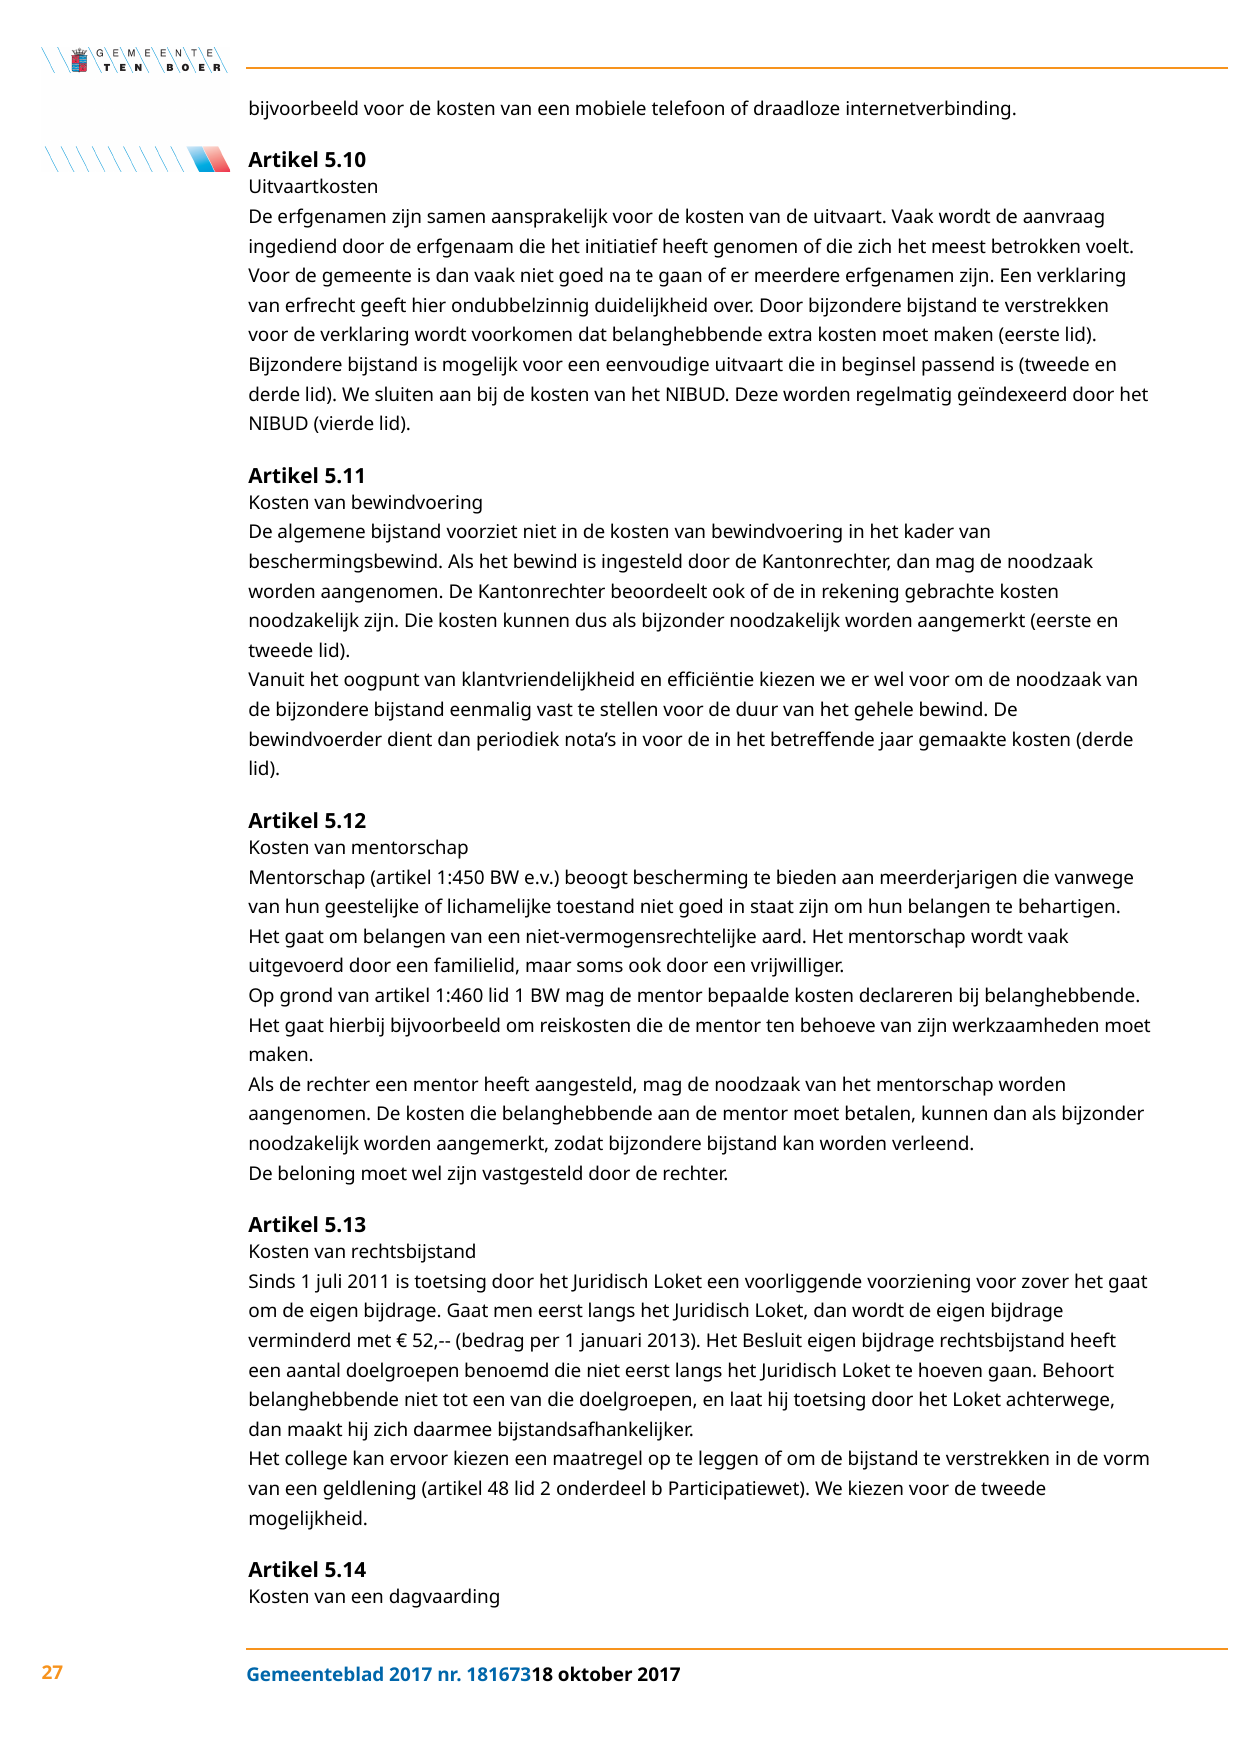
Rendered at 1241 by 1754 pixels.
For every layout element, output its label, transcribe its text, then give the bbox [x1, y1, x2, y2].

text Als de rechter een mentor heeft aangesteld, mag de noodzaak van het mentorschap worden aangenomen. De kosten die belanghebbende aan de mentor moet betalen, kunnen dan als bijzonder noodzakelijk worden aangemerkt, zodat bijzondere bijstand kan worden verleend. [248, 1071, 1152, 1156]
picture [41, 47, 231, 172]
text Het college kan ervoor kiezen een maatregel op te leggen of om de bijstand te verstrekken in de vorm van een geldlening (artikel 48 lid 2 onderdeel b Participatiewet). We kiezen voor de tweede mogelijkheid. [248, 1446, 1152, 1531]
text De erfgenamen zijn samen aansprakelijk voor de kosten van de uitvaart. Vaak wordt de aanvraag ingediend door de erfgenaam die het initiatief heeft genomen of die zich het meest betrokken voelt. Voor de gemeente is dan vaak niet goed na te gaan of er meerdere erfgenamen zijn. Een verklaring van erfrecht geeft hier ondubbelzinnig duidelijkheid over. Door bijzondere bijstand te verstrekken voor de verklaring wordt voorkomen dat belanghebbende extra kosten moet maken (eerste lid). [248, 203, 1152, 347]
text Bijzondere bijstand is mogelijk voor een eenvoudige uitvaart die in beginsel passend is (tweede en derde lid). We sluiten aan bij de kosten van het NIBUD. Deze worden regelmatig geïndexeerd door het NIBUD (vierde lid). [248, 351, 1152, 436]
text bijvoorbeeld voor de kosten van een mobiele telefoon of draadloze internetverbinding. [248, 95, 1152, 121]
text De beloning moet wel zijn vastgesteld door de rechter. [248, 1160, 1152, 1185]
text Artikel 5.10 [248, 145, 1152, 174]
text De algemene bijstand voorziet niet in de kosten van bewindvoering in het kader van beschermingsbewind. Als het bewind is ingesteld door de Kantonrechter, dan mag de noodzaak worden aangenomen. De Kantonrechter beoordeelt ook of de in rekening gebrachte kosten noodzakelijk zijn. Die kosten kunnen dus als bijzonder noodzakelijk worden aangemerkt (eerste en tweede lid). [248, 519, 1152, 663]
text Artikel 5.13 [248, 1210, 1152, 1238]
text Sinds 1 juli 2011 is toetsing door het Juridisch Loket een voorliggende voorziening voor zover het gaat om de eigen bijdrage. Gaat men eerst langs het Juridisch Loket, dan wordt de eigen bijdrage verminderd met € 52,-- (bedrag per 1 januari 2013). Het Besluit eigen bijdrage rechtsbijstand heeft een aantal doelgroepen benoemd die niet eerst langs het Juridisch Loket te hoeven gaan. Behoort belanghebbende niet tot een van die doelgroepen, en laat hij toetsing door het Loket achterwege, dan maakt hij zich daarmee bijstandsafhankelijker. [248, 1268, 1152, 1442]
text Artikel 5.14 [248, 1555, 1152, 1584]
text Kosten van bewindvoering [248, 489, 1152, 515]
text Kosten van rechtsbijstand [248, 1238, 1152, 1264]
text Mentorschap (artikel 1:450 BW e.v.) beoogt bescherming te bieden aan meerderjarigen die vanwege van hun geestelijke of lichamelijke toestand niet goed in staat zijn om hun belangen te behartigen. Het gaat om belangen van een niet-vermogensrechtelijke aard. Het mentorschap wordt vaak uitgevoerd door een familielid, maar soms ook door een vrijwilliger. [248, 864, 1152, 978]
text Artikel 5.12 [248, 806, 1152, 834]
text Kosten van mentorschap [248, 834, 1152, 860]
text Kosten van een dagvaarding [248, 1584, 1152, 1609]
text Op grond van artikel 1:460 lid 1 BW mag de mentor bepaalde kosten declareren bij belanghebbende. Het gaat hierbij bijvoorbeeld om reiskosten die de mentor ten behoeve van zijn werkzaamheden moet maken. [248, 982, 1152, 1067]
text Uitvaartkosten [248, 174, 1152, 199]
text Vanuit het oogpunt van klantvriendelijkheid en efficiëntie kiezen we er wel voor om de noodzaak van de bijzondere bijstand eenmalig vast te stellen voor de duur van het gehele bewind. De bewindvoerder dient dan periodiek nota’s in voor de in het betreffende jaar gemaakte kosten (derde lid). [248, 667, 1152, 781]
text Artikel 5.11 [248, 461, 1152, 489]
